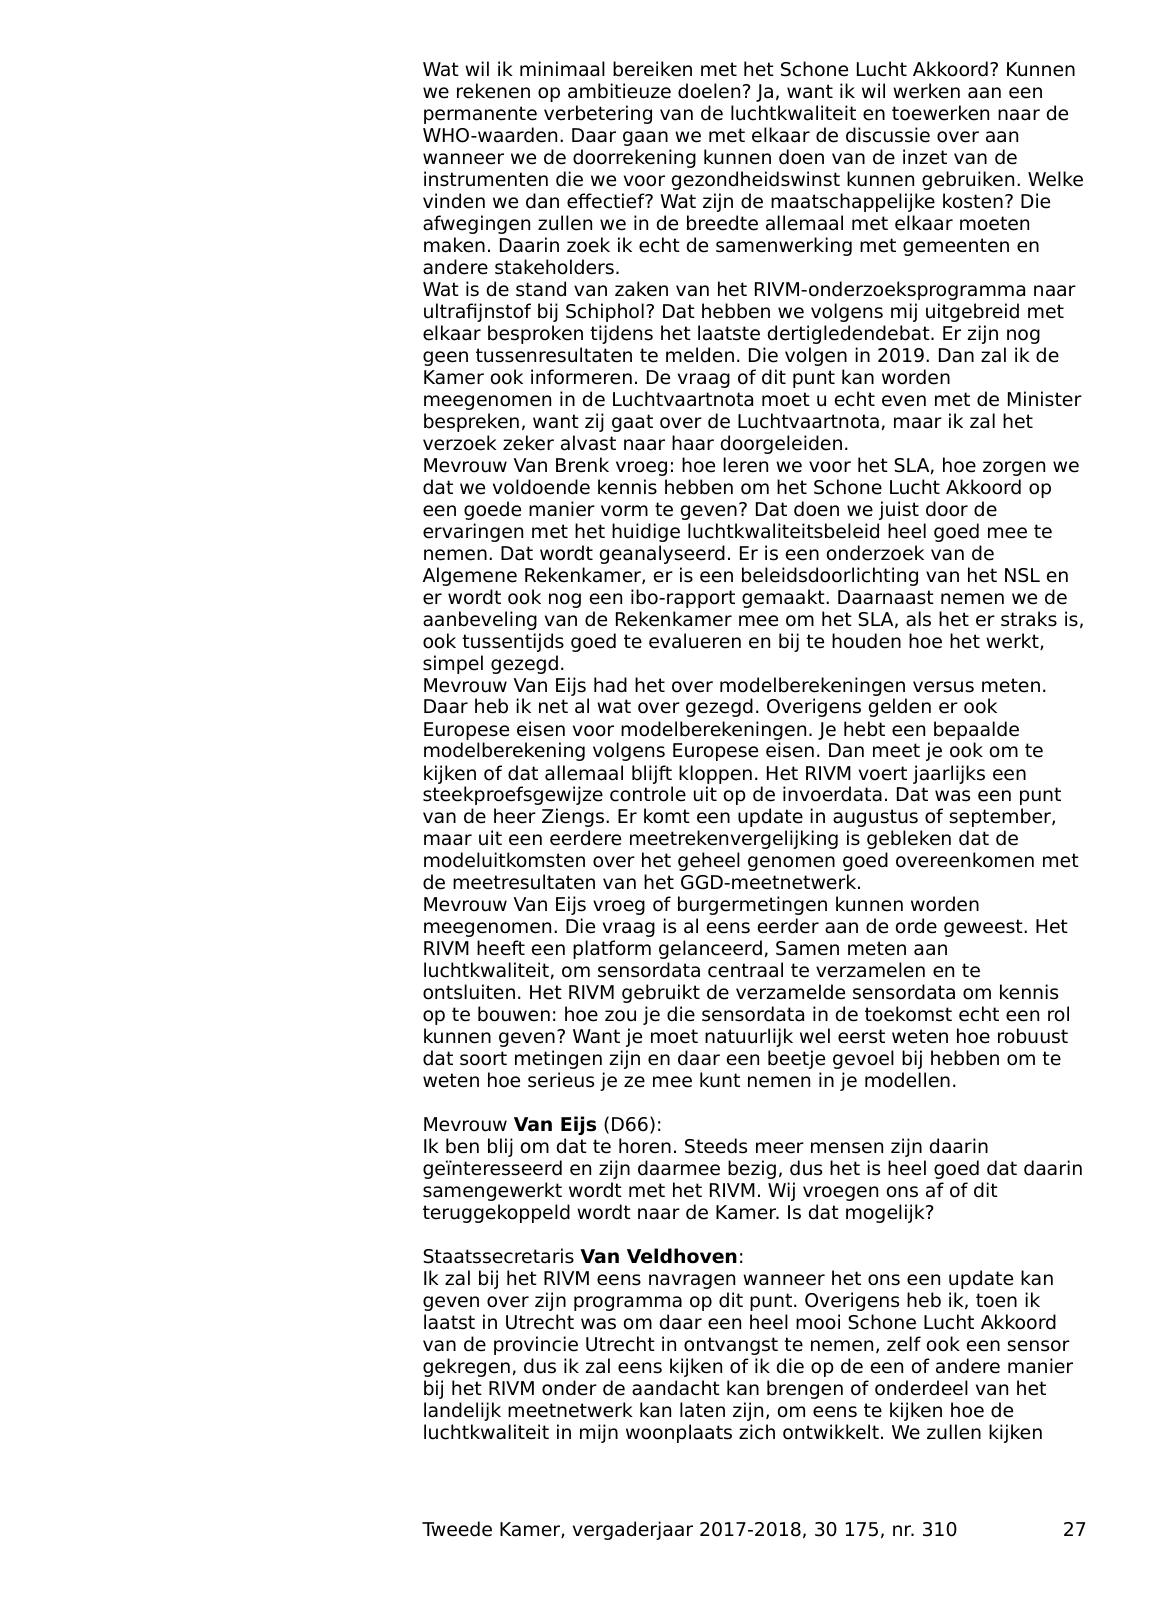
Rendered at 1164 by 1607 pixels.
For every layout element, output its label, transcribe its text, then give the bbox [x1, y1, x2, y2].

text Wat wil ik minimaal bereiken met het Schone Lucht Akkoord? Kunnen we rekenen op ambitieuze doelen? Ja, want ik wil werken aan een permanente verbetering van de luchtkwaliteit en toewerken naar de WHO-waarden. Daar gaan we met elkaar de discussie over aan wanneer we de doorrekening kunnen doen van de inzet van de instrumenten die we voor gezondheidswinst kunnen gebruiken. Welke vinden we dan effectief? Wat zijn de maatschappelijke kosten? Die afwegingen zullen we in de breedte allemaal met elkaar moeten maken. Daarin zoek ik echt de samenwerking met gemeenten en andere stakeholders. [422, 59, 1087, 279]
text Mevrouw Van Eijs had het over modelberekeningen versus meten. Daar heb ik net al wat over gezegd. Overigens gelden er ook Europese eisen voor modelberekeningen. Je hebt een bepaalde modelberekening volgens Europese eisen. Dan meet je ook om te kijken of dat allemaal blijft kloppen. Het RIVM voert jaarlijks een steekproefsgewijze controle uit op de invoerdata. Dat was een punt van de heer Ziengs. Er komt een update in augustus of september, maar uit een eerdere meetrekenvergelijking is gebleken dat de modeluitkomsten over het geheel genomen goed overeenkomen met de meetresultaten van het GGD-meetnetwerk. [422, 674, 1087, 894]
text Staatssecretaris Van Veldhoven: [422, 1246, 1087, 1268]
text Ik ben blij om dat te horen. Steeds meer mensen zijn daarin geïnteresseerd en zijn daarmee bezig, dus het is heel goed dat daarin samengewerkt wordt met het RIVM. Wij vroegen ons af of dit teruggekoppeld wordt naar de Kamer. Is dat mogelijk? [422, 1136, 1087, 1224]
text Mevrouw Van Eijs vroeg of burgermetingen kunnen worden meegenomen. Die vraag is al eens eerder aan de orde geweest. Het RIVM heeft een platform gelanceerd, Samen meten aan luchtkwaliteit, om sensordata centraal te verzamelen en te ontsluiten. Het RIVM gebruikt de verzamelde sensordata om kennis op te bouwen: hoe zou je die sensordata in de toekomst echt een rol kunnen geven? Want je moet natuurlijk wel eerst weten hoe robuust dat soort metingen zijn en daar een beetje gevoel bij hebben om te weten hoe serieus je ze mee kunt nemen in je modellen. [422, 894, 1087, 1092]
text Mevrouw Van Brenk vroeg: hoe leren we voor het SLA, hoe zorgen we dat we voldoende kennis hebben om het Schone Lucht Akkoord op een goede manier vorm te geven? Dat doen we juist door de ervaringen met het huidige luchtkwaliteitsbeleid heel goed mee te nemen. Dat wordt geanalyseerd. Er is een onderzoek van de Algemene Rekenkamer, er is een beleidsdoorlichting van het NSL en er wordt ook nog een ibo-rapport gemaakt. Daarnaast nemen we de aanbeveling van de Rekenkamer mee om het SLA, als het er straks is, ook tussentijds goed te evalueren en bij te houden hoe het werkt, simpel gezegd. [422, 455, 1087, 674]
text Ik zal bij het RIVM eens navragen wanneer het ons een update kan geven over zijn programma op dit punt. Overigens heb ik, toen ik laatst in Utrecht was om daar een heel mooi Schone Lucht Akkoord van de provincie Utrecht in ontvangst te nemen, zelf ook een sensor gekregen, dus ik zal eens kijken of ik die op de een of andere manier bij het RIVM onder de aandacht kan brengen of onderdeel van het landelijk meetnetwerk kan laten zijn, om eens te kijken hoe de luchtkwaliteit in mijn woonplaats zich ontwikkelt. We zullen kijken [422, 1268, 1087, 1444]
text Wat is de stand van zaken van het RIVM-onderzoeksprogramma naar ultrafijnstof bij Schiphol? Dat hebben we volgens mij uitgebreid met elkaar besproken tijdens het laatste dertigledendebat. Er zijn nog geen tussenresultaten te melden. Die volgen in 2019. Dan zal ik de Kamer ook informeren. De vraag of dit punt kan worden meegenomen in de Luchtvaartnota moet u echt even met de Minister bespreken, want zij gaat over de Luchtvaartnota, maar ik zal het verzoek zeker alvast naar haar doorgeleiden. [422, 279, 1087, 455]
text Mevrouw Van Eijs (D66): [422, 1114, 1087, 1136]
